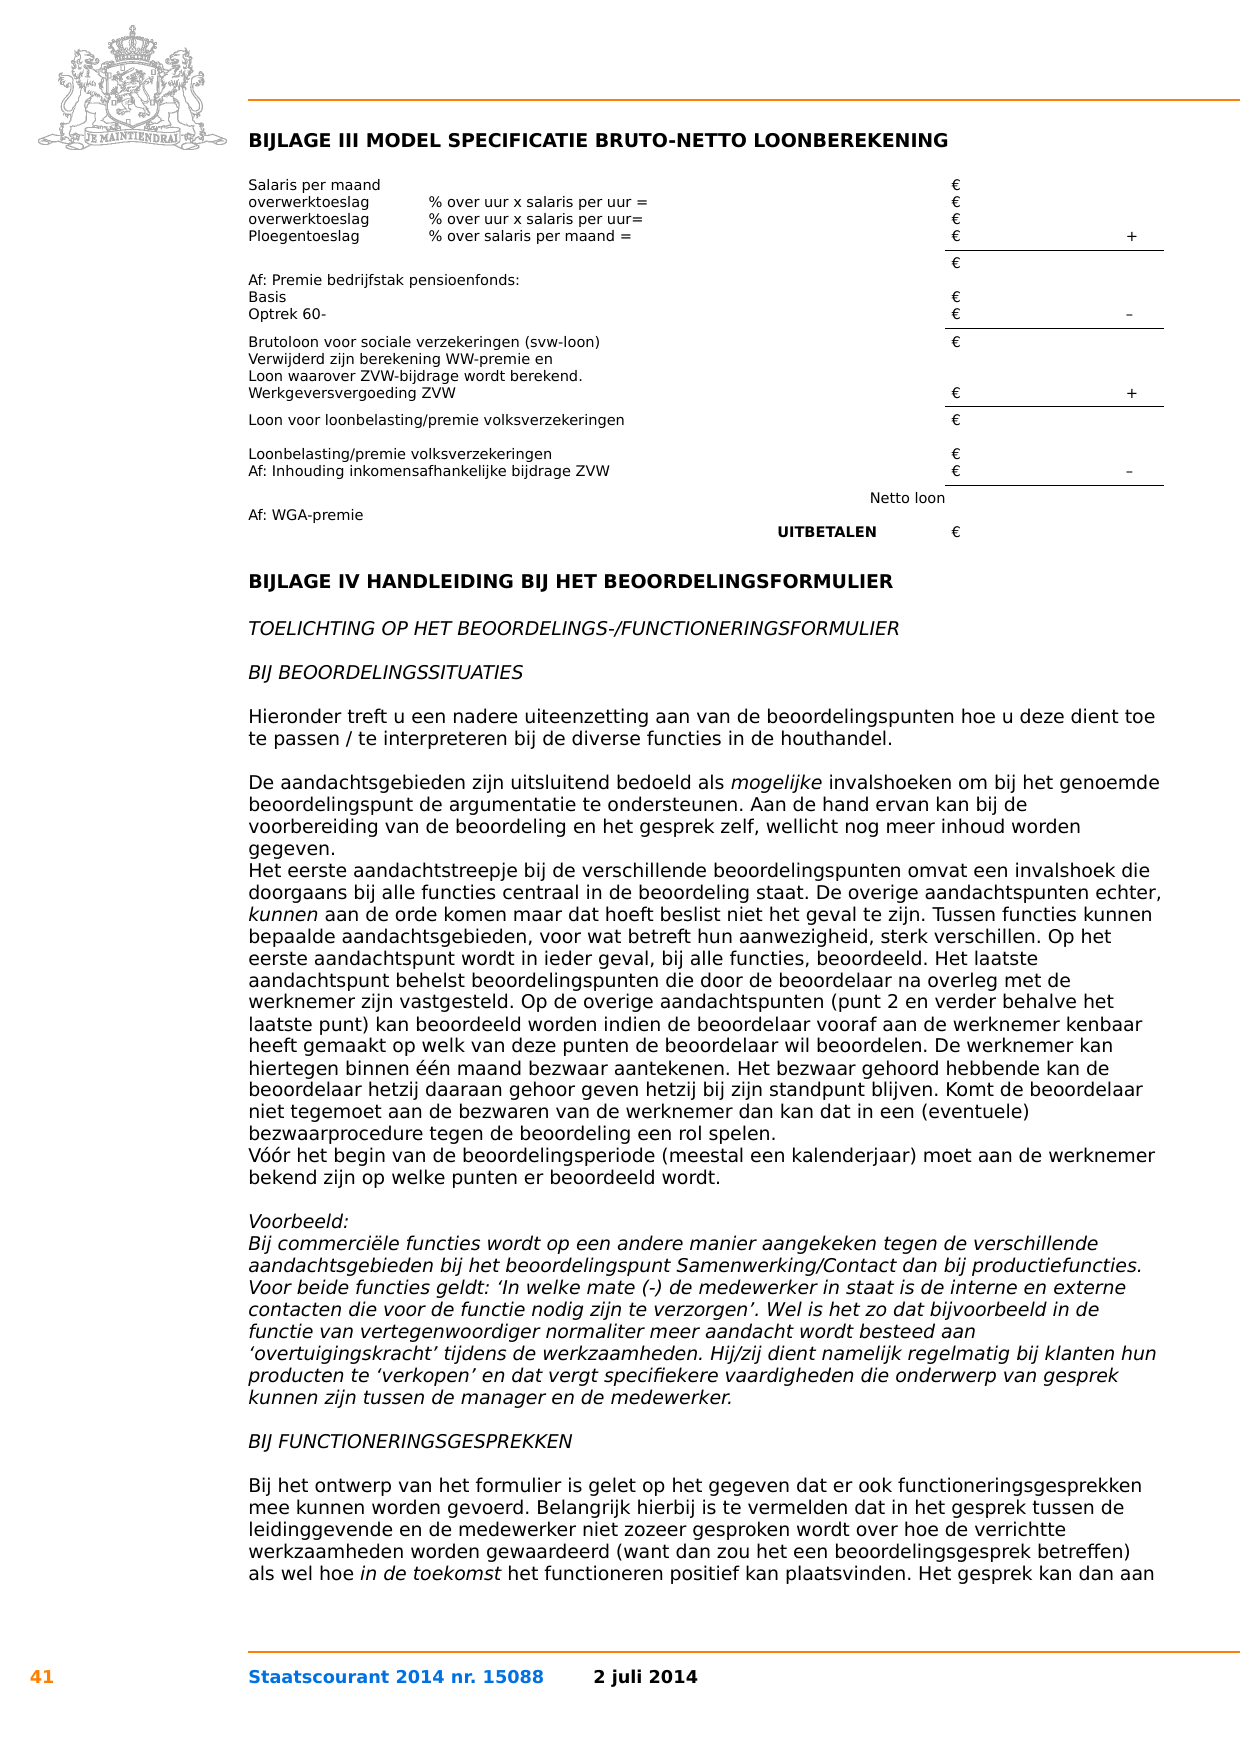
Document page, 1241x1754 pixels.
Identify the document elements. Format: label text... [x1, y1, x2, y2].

table_cell [248, 250, 422, 272]
text Voorbeeld: [248, 1211, 1163, 1233]
table_cell € [945, 407, 1120, 429]
table_cell Optrek 60- [248, 306, 945, 328]
table_cell [1120, 507, 1163, 524]
table_cell [1120, 429, 1163, 446]
table_cell [248, 429, 597, 446]
table_cell Af: Premie bedrijfstak pensioenfonds: [248, 272, 945, 289]
table_cell [1120, 272, 1163, 289]
table_cell – [1120, 306, 1163, 328]
table_cell [597, 429, 945, 446]
table_cell [945, 272, 1120, 289]
table_cell [945, 429, 1120, 446]
table_cell € [945, 463, 1120, 484]
table_cell overwerktoeslag [248, 194, 422, 211]
table_cell [1120, 486, 1163, 507]
table_cell [1120, 407, 1163, 429]
table_cell % over uur x salaris per uur = [422, 194, 945, 211]
table_cell Af: WGA-premie [248, 507, 945, 524]
table_cell € [945, 211, 1120, 228]
text Bij commerciële functies wordt op een andere manier aangekeken tegen de verschillende aandachtsgebieden bij het beoordelingspunt Samenwerking/Contact dan bij productiefuncties. [248, 1233, 1163, 1277]
subtitle BIJLAGE IV HANDLEIDING BIJ HET BEOORDELINGSFORMULIER [248, 571, 1163, 593]
table_cell Basis [248, 289, 422, 306]
table_cell € [945, 524, 1120, 541]
table_cell Werkgeversvergoeding ZVW [248, 385, 945, 406]
table_cell – [1120, 463, 1163, 484]
table_header € [945, 177, 1120, 194]
table_cell € [945, 329, 1120, 384]
table_cell % over uur x salaris per uur= [422, 211, 945, 228]
table_cell [945, 507, 1120, 524]
subtitle BIJ BEOORDELINGSSITUATIES [248, 662, 1163, 684]
text Voor beide functies geldt: ‘In welke mate (-) de medewerker in staat is de interne en externe contacten die voor de functie nodig zijn te verzorgen’. Wel is het zo dat bijvoorbeeld in de functie van vertegenwoordiger normaliter meer aandacht wordt besteed aan ‘overtuigingskracht’ tijdens de werkzaamheden. Hij/zij dient namelijk regelmatig bij klanten hun producten te ‘verkopen’ en dat vergt specifiekere vaardigheden die onderwerp van gesprek kunnen zijn tussen de manager en de medewerker. [248, 1277, 1163, 1409]
text Vóór het begin van de beoordelingsperiode (meestal een kalenderjaar) moet aan de werknemer bekend zijn op welke punten er beoordeeld wordt. [248, 1145, 1163, 1189]
table_cell € [945, 385, 1120, 406]
table_cell + [1120, 385, 1163, 406]
text Bij het ontwerp van het formulier is gelet op het gegeven dat er ook functioneringsgesprekken mee kunnen worden gevoerd. Belangrijk hierbij is te vermelden dat in het gesprek tussen de leidinggevende en de medewerker niet zozeer gesproken wordt over hoe de verrichtte werkzaamheden worden gewaardeerd (want dan zou het een beoordelingsgesprek betreffen) als wel hoe in de toekomst het functioneren positief kan plaatsvinden. Het gesprek kan dan aan [248, 1475, 1163, 1584]
table_cell [1120, 211, 1163, 228]
table_cell [945, 486, 1120, 507]
table_cell [1120, 329, 1163, 384]
table_cell € [945, 306, 1120, 328]
table_cell UITBETALEN [771, 524, 945, 541]
subtitle BIJLAGE III MODEL SPECIFICATIE BRUTO-NETTO LOONBEREKENING [248, 130, 1163, 152]
table_cell [1120, 446, 1163, 463]
table_cell [248, 524, 771, 541]
table_cell Ploegentoeslag [248, 228, 422, 249]
table_cell Af: Inhouding inkomensafhankelijke bijdrage ZVW [248, 463, 945, 484]
table_header Salaris per maand [248, 177, 422, 194]
table_header [422, 177, 945, 194]
table_cell Loonbelasting/premie volksverzekeringen [248, 446, 945, 463]
table_cell [1120, 289, 1163, 306]
picture [38, 25, 227, 150]
table_cell Loon voor loonbelasting/premie volksverzekeringen [248, 406, 945, 429]
text De aandachtsgebieden zijn uitsluitend bedoeld als mogelijke invalshoeken om bij het genoemde beoordelingspunt de argumentatie te ondersteunen. Aan de hand ervan kan bij de voorbereiding van de beoordeling en het gesprek zelf, wellicht nog meer inhoud worden gegeven. [248, 772, 1163, 859]
table_cell % over salaris per maand = [422, 228, 945, 249]
subtitle BIJ FUNCTIONERINGSGESPREKKEN [248, 1431, 1163, 1453]
subtitle TOELICHTING OP HET BEOORDELINGS-/FUNCTIONERINGSFORMULIER [248, 618, 1163, 640]
table_cell + [1120, 228, 1163, 249]
table_cell overwerktoeslag [248, 211, 422, 228]
table_cell [1120, 194, 1163, 211]
table_cell [1120, 524, 1163, 541]
table_cell € [945, 446, 1120, 463]
text Hieronder treft u een nadere uiteenzetting aan van de beoordelingspunten hoe u deze dient toe te passen / te interpreteren bij de diverse functies in de houthandel. [248, 706, 1163, 750]
table_cell [1120, 251, 1163, 272]
text Het eerste aandachtstreepje bij de verschillende beoordelingspunten omvat een invalshoek die doorgaans bij alle functies centraal in de beoordeling staat. De overige aandachtspunten echter, kunnen aan de orde komen maar dat hoeft beslist niet het geval te zijn. Tussen functies kunnen bepaalde aandachtsgebieden, voor wat betreft hun aanwezigheid, sterk verschillen. Op het eerste aandachtspunt wordt in ieder geval, bij alle functies, beoordeeld. Het laatste aandachtspunt behelst beoordelingspunten die door de beoordelaar na overleg met de werknemer zijn vastgesteld. Op de overige aandachtspunten (punt 2 en verder behalve het laatste punt) kan beoordeeld worden indien de beoordelaar vooraf aan de werknemer kenbaar heeft gemaakt op welk van deze punten de beoordelaar wil beoordelen. De werknemer kan hiertegen binnen één maand bezwaar aantekenen. Het bezwaar gehoord hebbende kan de beoordelaar hetzij daaraan gehoor geven hetzij bij zijn standpunt blijven. Komt de beoordelaar niet tegemoet aan de bezwaren van de werknemer dan kan dat in een (eventuele) bezwaarprocedure tegen de beoordeling een rol spelen. [248, 859, 1163, 1145]
table_cell Netto loon [248, 485, 945, 507]
table_cell € [945, 228, 1120, 249]
table_cell € [945, 194, 1120, 211]
table_header [1120, 177, 1163, 194]
table_cell [422, 250, 945, 272]
table_cell € [945, 289, 1120, 306]
table_cell € [945, 251, 1120, 272]
table_cell [422, 289, 945, 306]
table_cell Brutoloon voor sociale verzekeringen (svw-loon) Verwijderd zijn berekening WW-premie en Loon waarover ZVW-bijdrage wordt berekend. [248, 328, 945, 384]
